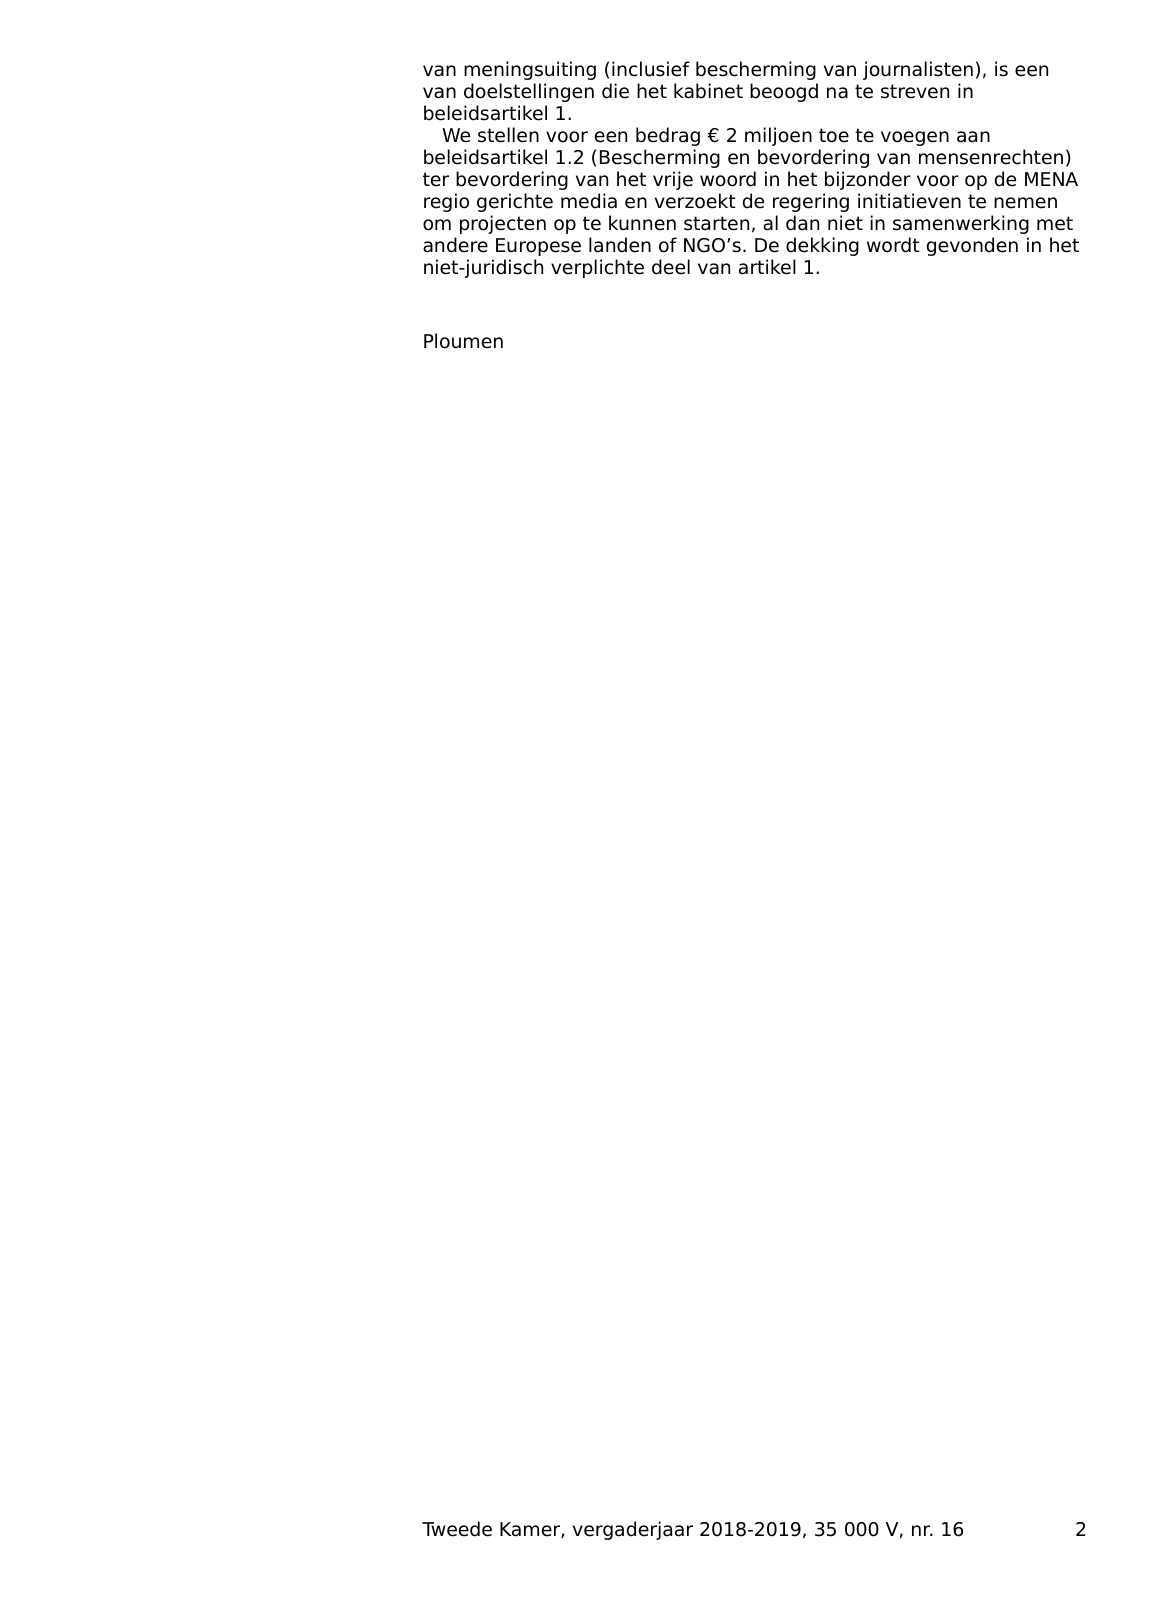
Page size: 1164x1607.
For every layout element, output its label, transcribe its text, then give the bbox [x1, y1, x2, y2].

text We stellen voor een bedrag € 2 miljoen toe te voegen aan beleidsartikel 1.2 (Bescherming en bevordering van mensenrechten) ter bevordering van het vrije woord in het bijzonder voor op de MENA regio gerichte media en verzoekt de regering initiatieven te nemen om projecten op te kunnen starten, al dan niet in samenwerking met andere Europese landen of NGO’s. De dekking wordt gevonden in het niet-juridisch verplichte deel van artikel 1. [422, 125, 1087, 279]
text van meningsuiting (inclusief bescherming van journalisten), is een van doelstellingen die het kabinet beoogd na te streven in beleidsartikel 1. [422, 59, 1087, 125]
text Ploumen [422, 309, 1087, 353]
